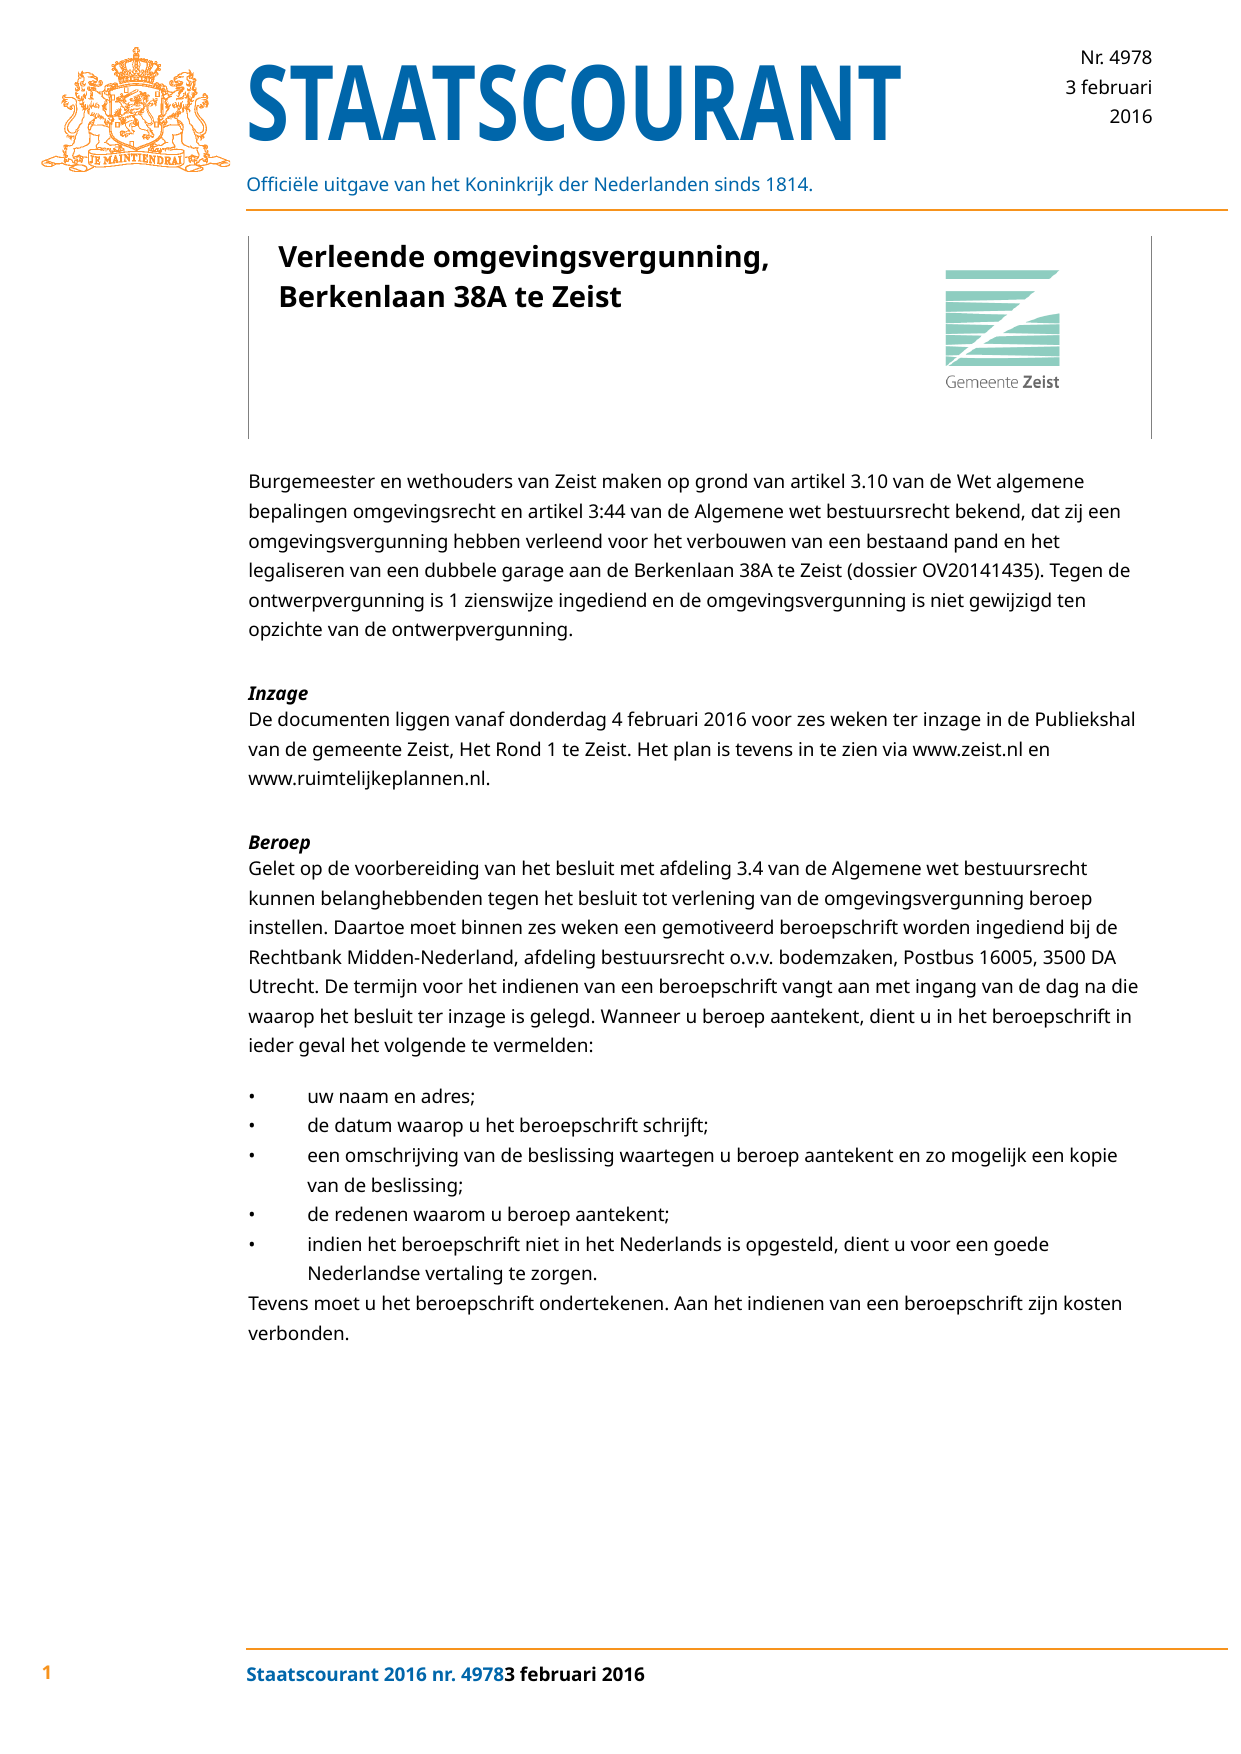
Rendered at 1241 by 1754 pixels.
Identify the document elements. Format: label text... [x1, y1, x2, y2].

picture [910, 236, 1091, 414]
text De documenten liggen vanaf donderdag 4 februari 2016 voor zes weken ter inzage in de Publiekshal van de gemeente Zeist, Het Rond 1 te Zeist. Het plan is tevens in te zien via www.zeist.nl en www.ruimtelijkeplannen.nl. [248, 706, 1152, 791]
text Inzage [248, 681, 1152, 706]
list uw naam en adres; [248, 1083, 1152, 1109]
list de datum waarop u het beroepschrift schrijft; [248, 1113, 1152, 1138]
text Gelet op de voorbereiding van het besluit met afdeling 3.4 van de Algemene wet bestuursrecht kunnen belanghebbenden tegen het besluit tot verlening van de omgevingsvergunning beroep instellen. Daartoe moet binnen zes weken een gemotiveerd beroepschrift worden ingediend bij de Rechtbank Midden-Nederland, afdeling bestuursrecht o.v.v. bodemzaken, Postbus 16005, 3500 DA Utrecht. De termijn voor het indienen van een beroepschrift vangt aan met ingang van de dag na die waarop het besluit ter inzage is gelegd. Wanneer u beroep aantekent, dient u in het beroepschrift in ieder geval het volgende te vermelden: [248, 855, 1152, 1058]
table_header [850, 236, 910, 413]
table_header Verleende omgevingsvergunning, Berkenlaan 38A te Zeist [249, 236, 850, 439]
text Tevens moet u het beroepschrift ondertekenen. Aan het indienen van een beroepschrift zijn kosten verbonden. [248, 1290, 1152, 1345]
text Beroep [248, 829, 1152, 855]
list een omschrijving van de beslissing waartegen u beroep aantekent en zo mogelijk een kopie van de beslissing; [248, 1142, 1152, 1197]
list de redenen waarom u beroep aantekent; [248, 1201, 1152, 1227]
table_header [850, 414, 1151, 439]
table_header [1091, 236, 1151, 413]
picture [41, 47, 231, 172]
text Burgemeester en wethouders van Zeist maken op grond van artikel 3.10 van de Wet algemene bepalingen omgevingsrecht en artikel 3:44 van de Algemene wet bestuursrecht bekend, dat zij een omgevingsvergunning hebben verleend voor het verbouwen van een bestaand pand en het legaliseren van een dubbele garage aan de Berkenlaan 38A te Zeist (dossier OV20141435). Tegen de ontwerpvergunning is 1 zienswijze ingediend en de omgevingsvergunning is niet gewijzigd ten opzichte van de ontwerpvergunning. [248, 469, 1152, 642]
list indien het beroepschrift niet in het Nederlands is opgesteld, dient u voor een goede Nederlandse vertaling te zorgen. [248, 1231, 1152, 1286]
